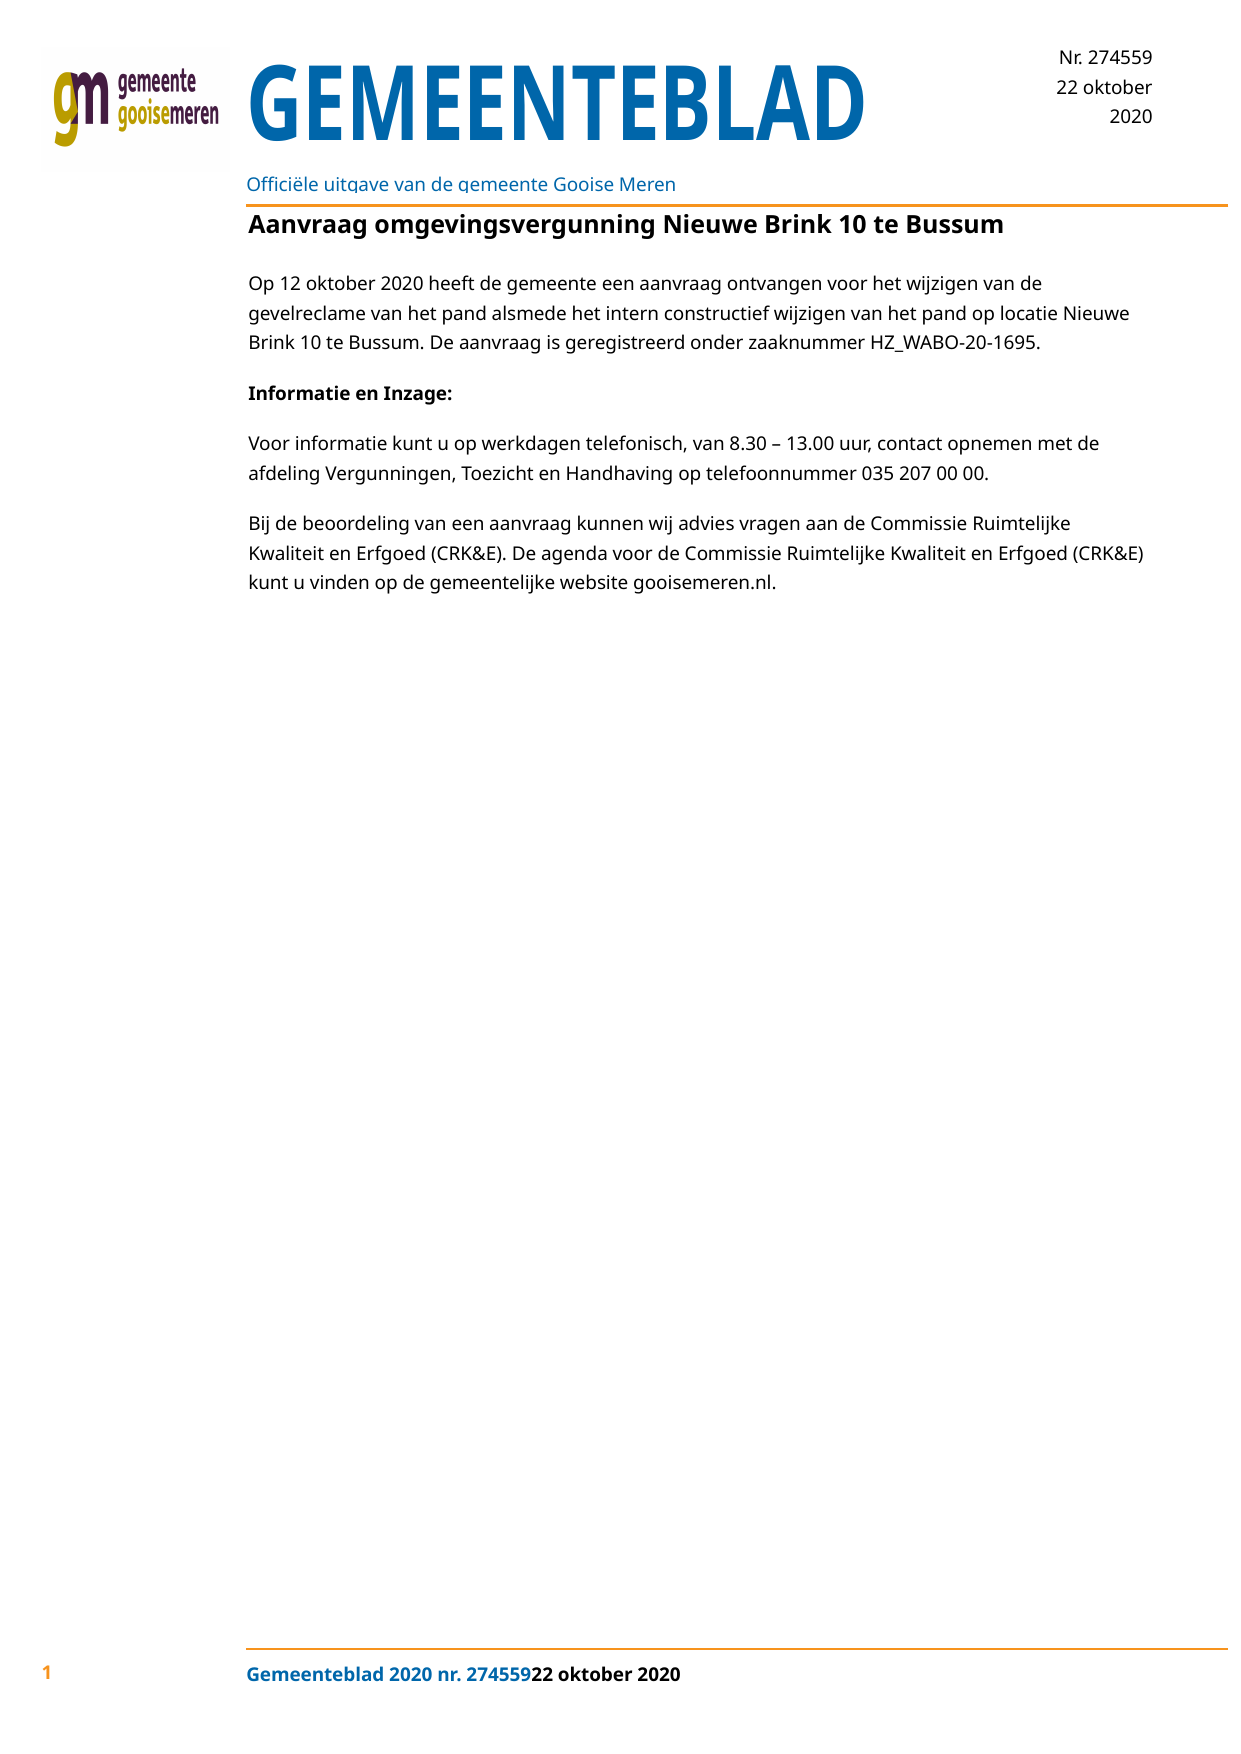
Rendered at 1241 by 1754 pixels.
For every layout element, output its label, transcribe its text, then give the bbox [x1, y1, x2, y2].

text Aanvraag omgevingsvergunning Nieuwe Brink 10 te Bussum [248, 207, 1152, 241]
text Bij de beoordeling van een aanvraag kunnen wij advies vragen aan de Commissie Ruimtelijke Kwaliteit en Erfgoed (CRK&E). De agenda voor de Commissie Ruimtelijke Kwaliteit en Erfgoed (CRK&E) kunt u vinden op de gemeentelijke website gooisemeren.nl. [248, 510, 1152, 595]
text Op 12 oktober 2020 heeft de gemeente een aanvraag ontvangen voor het wijzigen van de gevelreclame van het pand alsmede het intern constructief wijzigen van het pand op locatie Nieuwe Brink 10 te Bussum. De aanvraag is geregistreerd onder zaaknummer HZ_WABO-20-1695. [248, 270, 1152, 355]
text Voor informatie kunt u op werkdagen telefonisch, van 8.30 – 13.00 uur, contact opnemen met de afdeling Vergunningen, Toezicht en Handhaving op telefoonnummer 035 207 00 00. [248, 430, 1152, 486]
text Informatie en Inzage: [248, 380, 1152, 406]
picture [41, 47, 231, 172]
